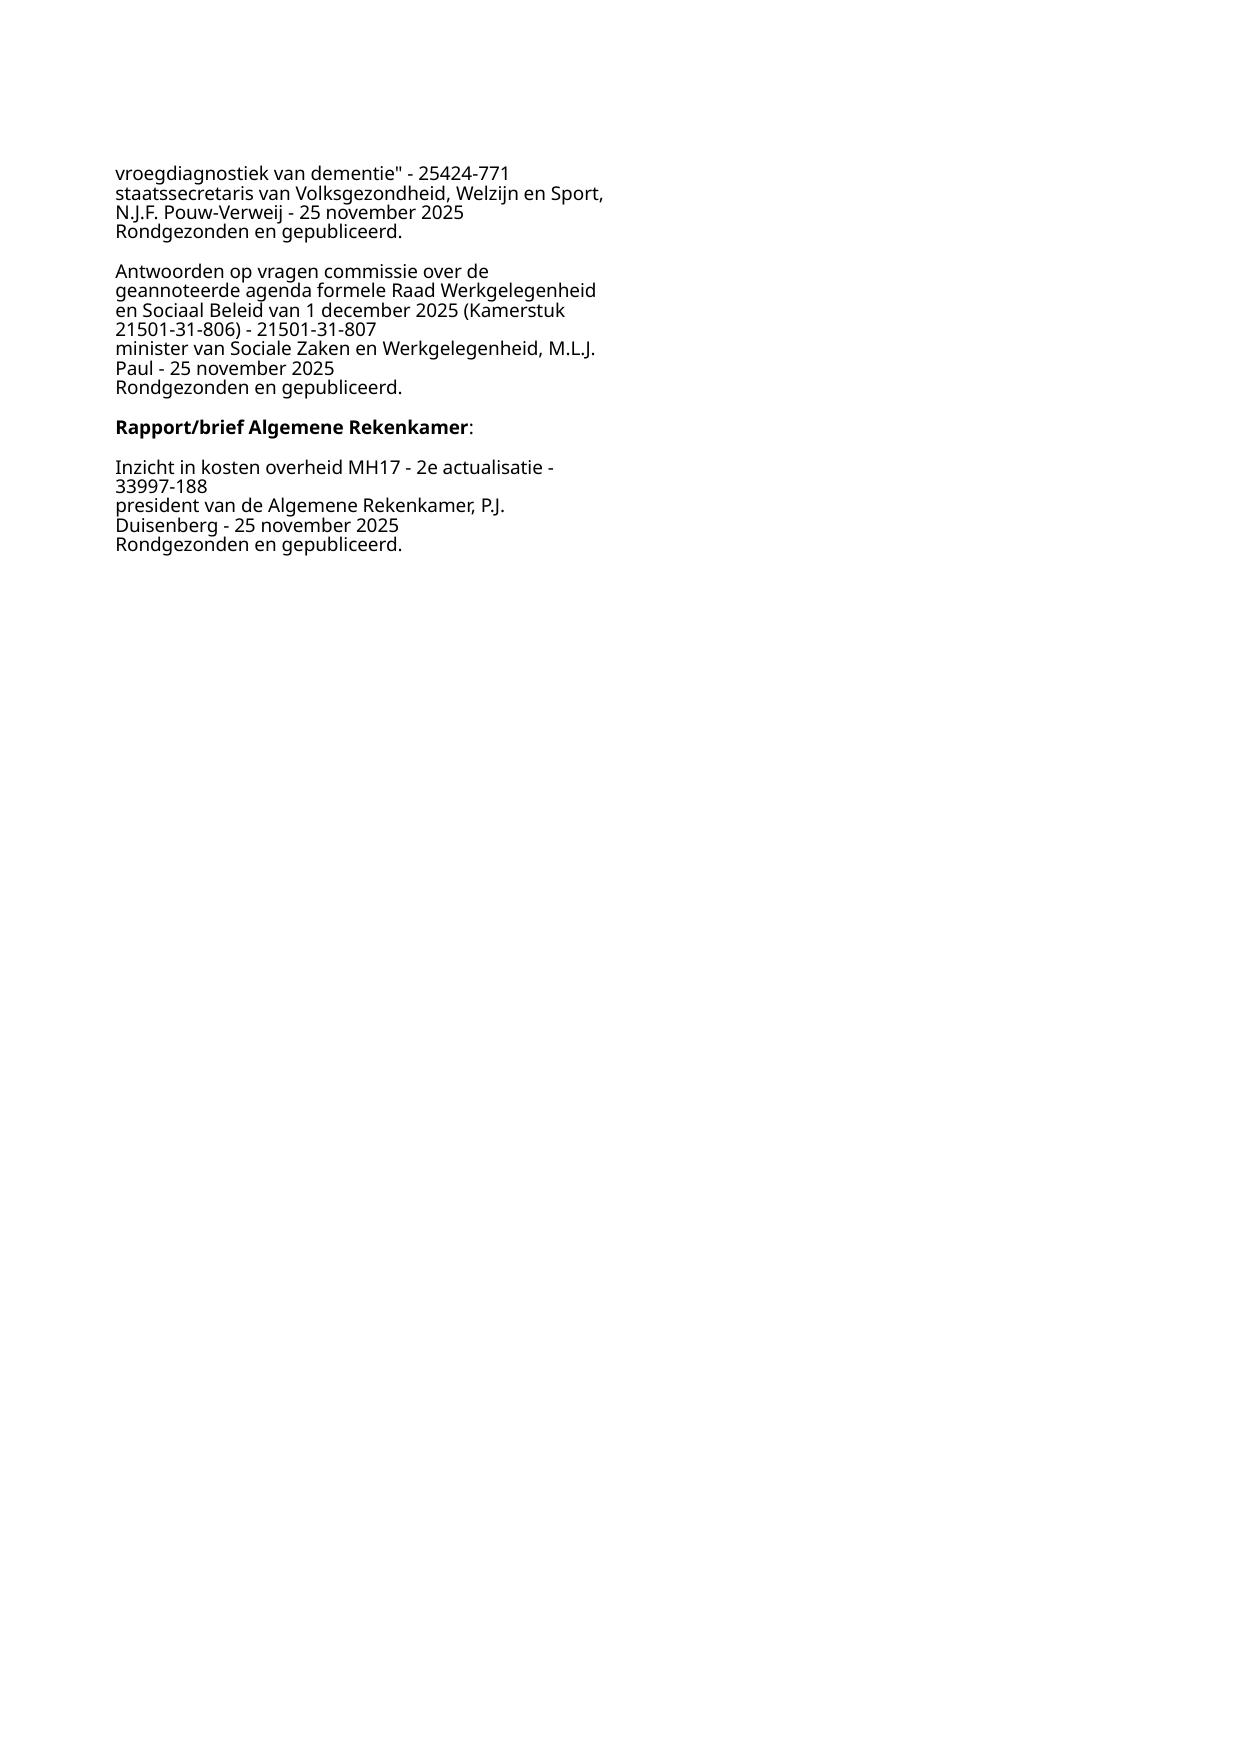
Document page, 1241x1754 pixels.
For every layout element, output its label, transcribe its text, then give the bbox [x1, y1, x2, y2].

text Antwoorden op vragen commissie over de geannoteerde agenda formele Raad Werkgelegenheid en Sociaal Beleid van 1 december 2025 (Kamerstuk 21501-31-806) - 21501-31-807 [115, 263, 605, 340]
text Rondgezonden en gepubliceerd. [115, 379, 605, 398]
text minister van Sociale Zaken en Werkgelegenheid, M.L.J. Paul - 25 november 2025 [115, 340, 605, 379]
text staatssecretaris van Volksgezondheid, Welzijn en Sport, N.J.F. Pouw-Verweij - 25 november 2025 [115, 184, 605, 223]
text Inzicht in kosten overheid MH17 - 2e actualisatie - 33997-188 [115, 459, 605, 497]
text Rondgezonden en gepubliceerd. [115, 536, 605, 555]
text Rapport/brief Algemene Rekenkamer: [115, 419, 605, 438]
text vroegdiagnostiek van dementie" - 25424-771 [115, 165, 605, 184]
text Rondgezonden en gepubliceerd. [115, 223, 605, 242]
text president van de Algemene Rekenkamer, P.J. Duisenberg - 25 november 2025 [115, 497, 605, 536]
